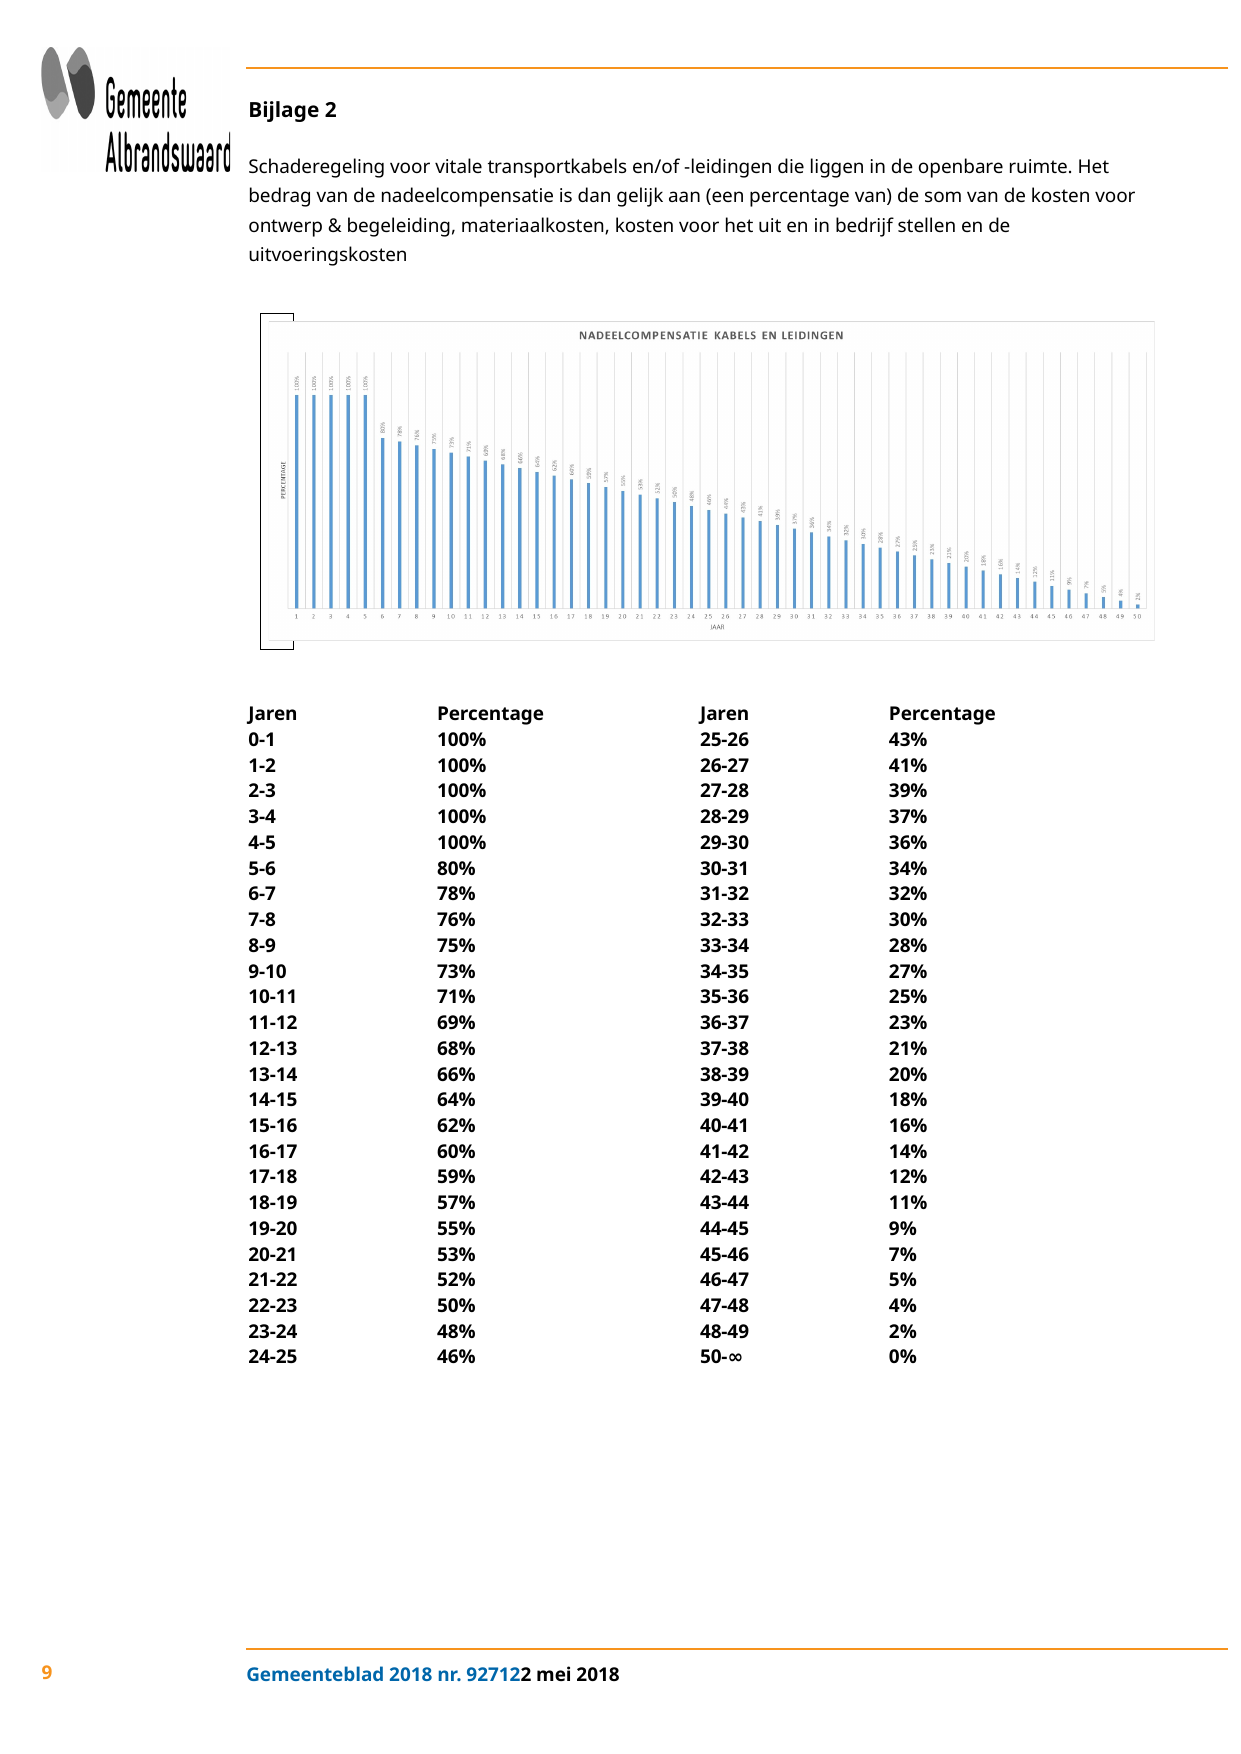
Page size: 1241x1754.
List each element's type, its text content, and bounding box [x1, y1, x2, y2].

table_cell 46-47 [700, 1267, 889, 1292]
table_cell 30-31 [700, 855, 889, 881]
table_cell 36% [889, 829, 1152, 855]
table_cell 39-40 [700, 1086, 889, 1112]
table_cell 4% [889, 1292, 1152, 1318]
table_cell 20% [889, 1061, 1152, 1086]
table_cell 52% [437, 1267, 700, 1292]
table_cell 40-41 [700, 1112, 889, 1138]
table_cell 75% [437, 932, 700, 958]
table_cell 100% [437, 752, 700, 778]
table_cell 25% [889, 984, 1152, 1009]
table_cell 55% [437, 1215, 700, 1241]
table_cell 3-4 [248, 804, 437, 829]
table_cell 2-3 [248, 778, 437, 803]
table_header Percentage [889, 701, 1152, 726]
table_cell 100% [437, 778, 700, 803]
table_cell 34% [889, 855, 1152, 881]
table_cell 64% [437, 1086, 700, 1112]
table_cell 100% [437, 804, 700, 829]
table_cell 0% [889, 1344, 1152, 1369]
table_cell 5-6 [248, 855, 437, 881]
table_cell 18-19 [248, 1189, 437, 1215]
table_cell 43% [889, 726, 1152, 752]
table_cell 80% [437, 855, 700, 881]
table_cell 48-49 [700, 1318, 889, 1344]
table_cell 43-44 [700, 1189, 889, 1215]
table_cell 14-15 [248, 1086, 437, 1112]
table_cell 71% [437, 984, 700, 1009]
table_cell 32% [889, 881, 1152, 906]
table_cell 18% [889, 1086, 1152, 1112]
table_cell 20-21 [248, 1241, 437, 1267]
table_cell 12-13 [248, 1035, 437, 1061]
table_cell 21% [889, 1035, 1152, 1061]
table_cell 35-36 [700, 984, 889, 1009]
table_cell 28-29 [700, 804, 889, 829]
table_cell 7% [889, 1241, 1152, 1267]
table_cell 36-37 [700, 1009, 889, 1035]
table_cell 100% [437, 829, 700, 855]
table_cell 30% [889, 906, 1152, 932]
table_cell 27% [889, 958, 1152, 983]
text Schaderegeling voor vitale transportkabels en/of -leidingen die liggen in de openbare ruimte. Het bedrag van de nadeelcompensatie is dan gelijk aan (een percentage van) de som van de kosten voor ontwerp & begeleiding, materiaalkosten, kosten voor het uit en in bedrijf stellen en de uitvoeringskosten [248, 153, 1152, 267]
table_cell 32-33 [700, 906, 889, 932]
table_cell 23% [889, 1009, 1152, 1035]
table_cell 2% [889, 1318, 1152, 1344]
table_header Jaren [700, 701, 889, 726]
table_cell 17-18 [248, 1164, 437, 1189]
table_cell 37-38 [700, 1035, 889, 1061]
text Bijlage 2 [248, 95, 1152, 123]
table_header Percentage [437, 701, 700, 726]
table_cell 16% [889, 1112, 1152, 1138]
table_cell 26-27 [700, 752, 889, 778]
table_cell 12% [889, 1164, 1152, 1189]
table_cell 11% [889, 1189, 1152, 1215]
table_cell 53% [437, 1241, 700, 1267]
table_cell 59% [437, 1164, 700, 1189]
table_cell 57% [437, 1189, 700, 1215]
table_cell 16-17 [248, 1138, 437, 1164]
table_cell 1-2 [248, 752, 437, 778]
table_cell 4-5 [248, 829, 437, 855]
table_cell 34-35 [700, 958, 889, 983]
table_cell 100% [437, 726, 700, 752]
table_cell 7-8 [248, 906, 437, 932]
table_cell 22-23 [248, 1292, 437, 1318]
table_cell 38-39 [700, 1061, 889, 1086]
picture [268, 321, 1155, 641]
table_cell 62% [437, 1112, 700, 1138]
table_cell 46% [437, 1344, 700, 1369]
table_cell 50% [437, 1292, 700, 1318]
table_cell 28% [889, 932, 1152, 958]
table_cell 76% [437, 906, 700, 932]
picture [41, 47, 231, 172]
table_cell 8-9 [248, 932, 437, 958]
table_cell 15-16 [248, 1112, 437, 1138]
table_cell 6-7 [248, 881, 437, 906]
table_cell 27-28 [700, 778, 889, 803]
table_cell 25-26 [700, 726, 889, 752]
table_cell 24-25 [248, 1344, 437, 1369]
table_cell 9% [889, 1215, 1152, 1241]
table_cell 41% [889, 752, 1152, 778]
table_cell 31-32 [700, 881, 889, 906]
table_cell 42-43 [700, 1164, 889, 1189]
table_cell 60% [437, 1138, 700, 1164]
table_cell 14% [889, 1138, 1152, 1164]
table_cell 0-1 [248, 726, 437, 752]
table_cell 44-45 [700, 1215, 889, 1241]
table_cell 29-30 [700, 829, 889, 855]
table_cell 10-11 [248, 984, 437, 1009]
table_cell 19-20 [248, 1215, 437, 1241]
table_cell 23-24 [248, 1318, 437, 1344]
table_cell 21-22 [248, 1267, 437, 1292]
table_header Jaren [248, 701, 437, 726]
table_cell 33-34 [700, 932, 889, 958]
table_cell 68% [437, 1035, 700, 1061]
table_cell 45-46 [700, 1241, 889, 1267]
table_cell 66% [437, 1061, 700, 1086]
table_cell 69% [437, 1009, 700, 1035]
table_cell 9-10 [248, 958, 437, 983]
table_cell 5% [889, 1267, 1152, 1292]
table_cell 50-∞ [700, 1344, 889, 1369]
table_cell 39% [889, 778, 1152, 803]
table_cell 48% [437, 1318, 700, 1344]
table_cell 13-14 [248, 1061, 437, 1086]
table_cell 47-48 [700, 1292, 889, 1318]
table_cell 37% [889, 804, 1152, 829]
table_cell 11-12 [248, 1009, 437, 1035]
table_cell 41-42 [700, 1138, 889, 1164]
table_cell 73% [437, 958, 700, 983]
table_cell 78% [437, 881, 700, 906]
